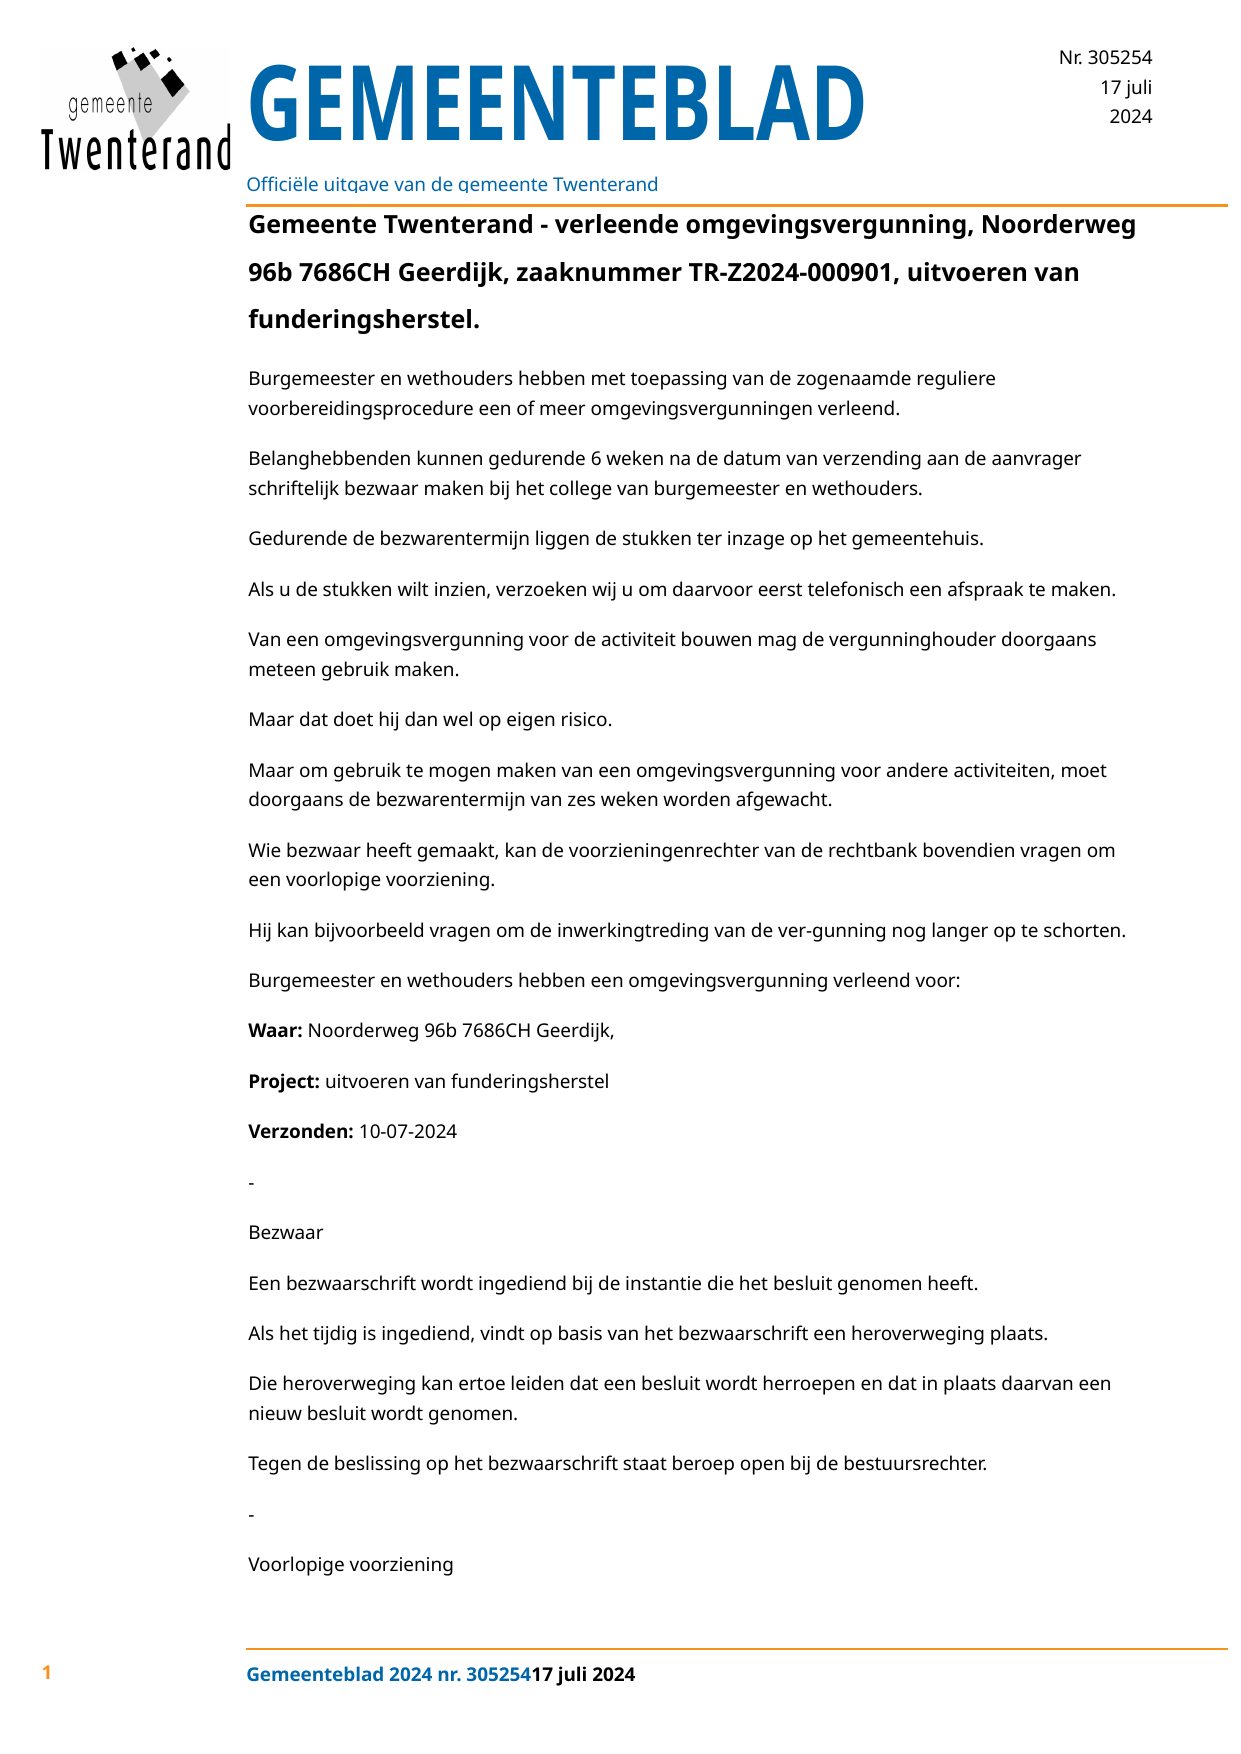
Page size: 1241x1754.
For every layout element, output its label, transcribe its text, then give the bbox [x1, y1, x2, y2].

text Belanghebbenden kunnen gedurende 6 weken na de datum van verzending aan de aanvrager schriftelijk bezwaar maken bij het college van burgemeester en wethouders. [248, 446, 1152, 501]
text Gemeente Twenterand - verleende omgevingsvergunning, Noorderweg 96b 7686CH Geerdijk, zaaknummer TR-Z2024-000901, uitvoeren van funderingsherstel. [248, 207, 1152, 336]
text Project: uitvoeren van funderingsherstel [248, 1068, 1152, 1094]
text Burgemeester en wethouders hebben met toepassing van de zogenaamde reguliere voorbereidingsprocedure een of meer omgevingsvergunningen verleend. [248, 366, 1152, 421]
text Wie bezwaar heeft gemaakt, kan de voorzieningenrechter van de rechtbank bovendien vragen om een voorlopige voorziening. [248, 837, 1152, 892]
text Bezwaar [248, 1219, 1152, 1245]
text Voorlopige voorziening [248, 1551, 1152, 1577]
text Verzonden: 10-07-2024 [248, 1118, 1152, 1144]
text Tegen de beslissing op het bezwaarschrift staat beroep open bij de bestuursrechter. [248, 1451, 1152, 1476]
text Maar dat doet hij dan wel op eigen risico. [248, 706, 1152, 732]
text Burgemeester en wethouders hebben een omgevingsvergunning verleend voor: [248, 967, 1152, 993]
text - [248, 1501, 1152, 1527]
text Hij kan bijvoorbeeld vragen om de inwerkingtreding van de ver-gunning nog langer op te schorten. [248, 917, 1152, 942]
text Als het tijdig is ingediend, vindt op basis van het bezwaarschrift een heroverweging plaats. [248, 1320, 1152, 1346]
text Van een omgevingsvergunning voor de activiteit bouwen mag de vergunninghouder doorgaans meteen gebruik maken. [248, 626, 1152, 682]
text Die heroverweging kan ertoe leiden dat een besluit wordt herroepen en dat in plaats daarvan een nieuw besluit wordt genomen. [248, 1371, 1152, 1426]
text Waar: Noorderweg 96b 7686CH Geerdijk, [248, 1018, 1152, 1043]
text - [248, 1169, 1152, 1194]
text Als u de stukken wilt inzien, verzoeken wij u om daarvoor eerst telefonisch een afspraak te maken. [248, 576, 1152, 602]
text Een bezwaarschrift wordt ingediend bij de instantie die het besluit genomen heeft. [248, 1270, 1152, 1295]
text Gedurende de bezwarentermijn liggen de stukken ter inzage op het gemeentehuis. [248, 526, 1152, 551]
text Maar om gebruik te mogen maken van een omgevingsvergunning voor andere activiteiten, moet doorgaans de bezwarentermijn van zes weken worden afgewacht. [248, 757, 1152, 812]
picture [41, 47, 231, 172]
